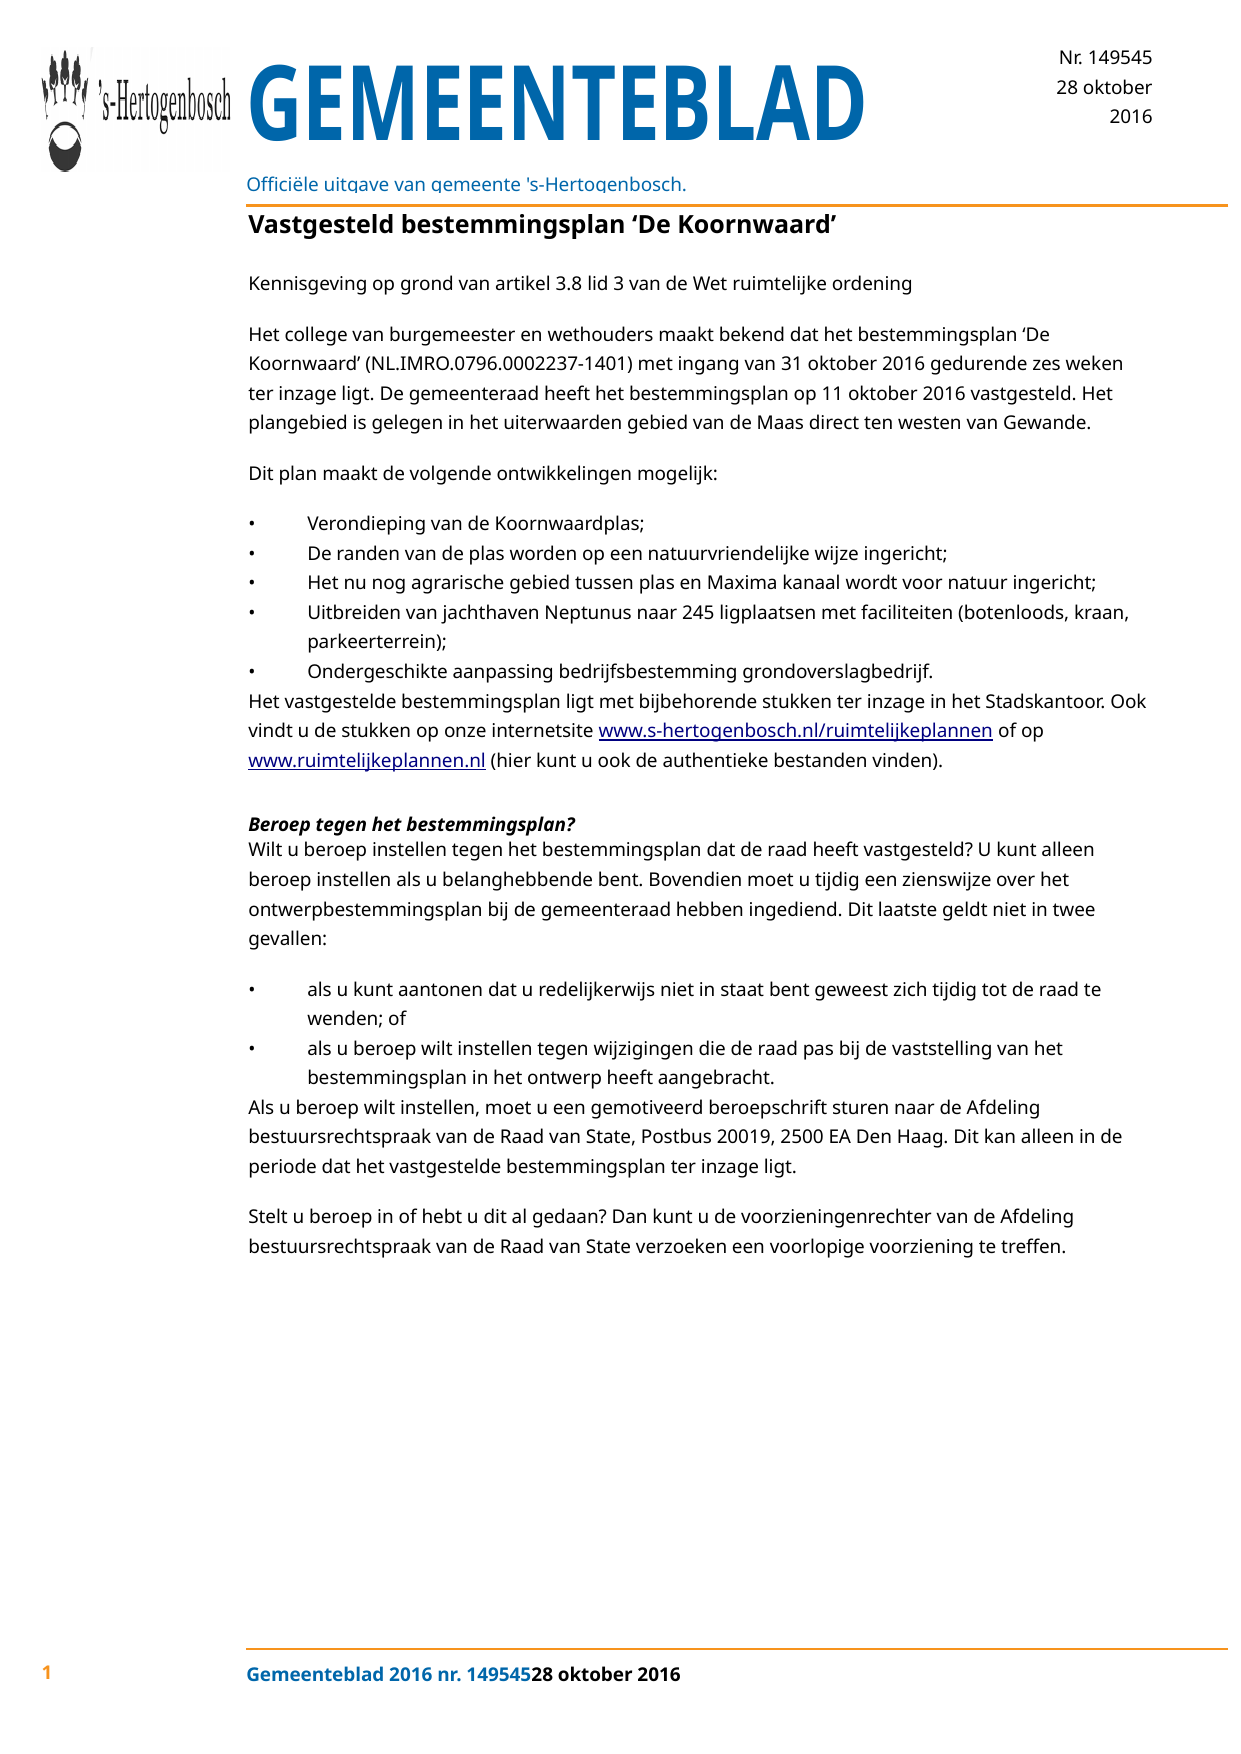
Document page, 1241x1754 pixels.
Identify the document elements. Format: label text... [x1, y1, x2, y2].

list De randen van de plas worden op een natuurvriendelijke wijze ingericht; [248, 540, 1152, 566]
text Vastgesteld bestemmingsplan ‘De Koornwaard’ [248, 207, 1152, 241]
text Wilt u beroep instellen tegen het bestemmingsplan dat de raad heeft vastgesteld? U kunt alleen beroep instellen als u belanghebbende bent. Bovendien moet u tijdig een zienswijze over het ontwerpbestemmingsplan bij de gemeenteraad hebben ingediend. Dit laatste geldt niet in twee gevallen: [248, 837, 1152, 951]
text Het vastgestelde bestemmingsplan ligt met bijbehorende stukken ter inzage in het Stadskantoor. Ook vindt u de stukken op onze internetsite www.s-hertogenbosch.nl/ruimtelijkeplannen of op www.ruimtelijkeplannen.nl (hier kunt u ook de authentieke bestanden vinden). [248, 688, 1152, 773]
list als u beroep wilt instellen tegen wijzigingen die de raad pas bij de vaststelling van het bestemmingsplan in het ontwerp heeft aangebracht. [248, 1035, 1152, 1090]
list Uitbreiden van jachthaven Neptunus naar 245 ligplaatsen met faciliteiten (botenloods, kraan, parkeerterrein); [248, 599, 1152, 654]
list als u kunt aantonen dat u redelijkerwijs niet in staat bent geweest zich tijdig tot de raad te wenden; of [248, 976, 1152, 1031]
list Het nu nog agrarische gebied tussen plas en Maxima kanaal wordt voor natuur ingericht; [248, 569, 1152, 595]
list Ondergeschikte aanpassing bedrijfsbestemming grondoverslagbedrijf. [248, 658, 1152, 684]
text Dit plan maakt de volgende ontwikkelingen mogelijk: [248, 460, 1152, 486]
text Als u beroep wilt instellen, moet u een gemotiveerd beroepschrift sturen naar de Afdeling bestuursrechtspraak van de Raad van State, Postbus 20019, 2500 EA Den Haag. Dit kan alleen in de periode dat het vastgestelde bestemmingsplan ter inzage ligt. [248, 1094, 1152, 1179]
picture [41, 47, 231, 172]
text Het college van burgemeester en wethouders maakt bekend dat het bestemmingsplan ‘De Koornwaard’ (NL.IMRO.0796.0002237-1401) met ingang van 31 oktober 2016 gedurende zes weken ter inzage ligt. De gemeenteraad heeft het bestemmingsplan op 11 oktober 2016 vastgesteld. Het plangebied is gelegen in het uiterwaarden gebied van de Maas direct ten westen van Gewande. [248, 321, 1152, 435]
text Beroep tegen het bestemmingsplan? [248, 811, 1152, 837]
list Verondieping van de Koornwaardplas; [248, 510, 1152, 536]
text Stelt u beroep in of hebt u dit al gedaan? Dan kunt u de voorzieningenrechter van de Afdeling bestuursrechtspraak van de Raad van State verzoeken een voorlopige voorziening te treffen. [248, 1204, 1152, 1259]
text Kennisgeving op grond van artikel 3.8 lid 3 van de Wet ruimtelijke ordening [248, 270, 1152, 296]
